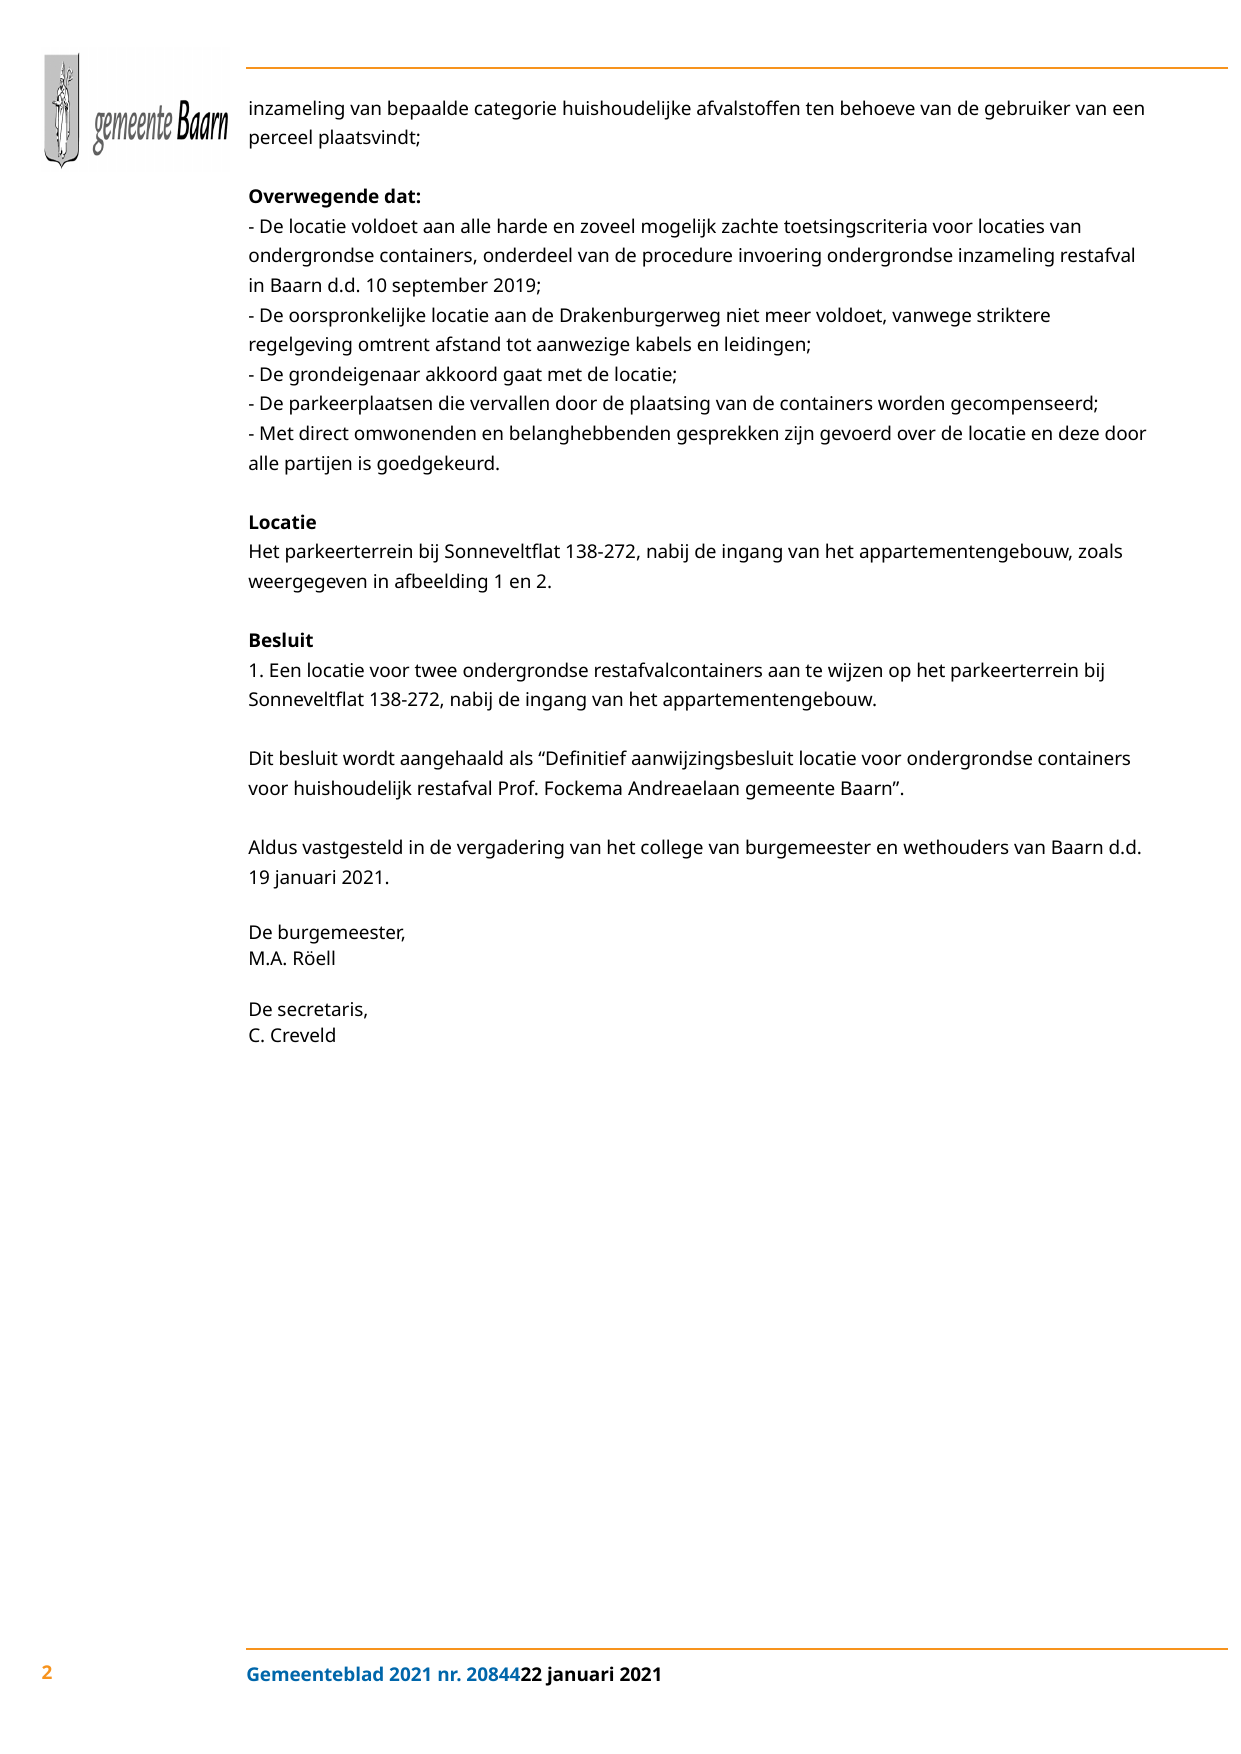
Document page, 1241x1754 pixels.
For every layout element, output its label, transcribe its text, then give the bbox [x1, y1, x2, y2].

text M.A. Röell [248, 945, 1152, 971]
text Besluit [248, 627, 1152, 653]
text inzameling van bepaalde categorie huishoudelijke afvalstoffen ten behoeve van de gebruiker van een perceel plaatsvindt; [248, 95, 1152, 150]
text Het parkeerterrein bij Sonneveltflat 138-272, nabij de ingang van het appartementengebouw, zoals weergegeven in afbeelding 1 en 2. [248, 538, 1152, 594]
text - Met direct omwonenden en belanghebbenden gesprekken zijn gevoerd over de locatie en deze door alle partijen is goedgekeurd. [248, 420, 1152, 476]
text - De locatie voldoet aan alle harde en zoveel mogelijk zachte toetsingscriteria voor locaties van ondergrondse containers, onderdeel van de procedure invoering ondergrondse inzameling restafval in Baarn d.d. 10 september 2019; [248, 213, 1152, 298]
text - De grondeigenaar akkoord gaat met de locatie; [248, 361, 1152, 387]
picture [41, 47, 231, 172]
text 1. Een locatie voor twee ondergrondse restafvalcontainers aan te wijzen op het parkeerterrein bij Sonneveltflat 138-272, nabij de ingang van het appartementengebouw. [248, 657, 1152, 712]
text - De oorspronkelijke locatie aan de Drakenburgerweg niet meer voldoet, vanwege striktere regelgeving omtrent afstand tot aanwezige kabels en leidingen; [248, 302, 1152, 357]
text Dit besluit wordt aangehaald als “Definitief aanwijzingsbesluit locatie voor ondergrondse containers voor huishoudelijk restafval Prof. Fockema Andreaelaan gemeente Baarn”. [248, 746, 1152, 801]
text De burgemeester, [248, 919, 1152, 945]
text C. Creveld [248, 1022, 1152, 1048]
text - De parkeerplaatsen die vervallen door de plaatsing van de containers worden gecompenseerd; [248, 391, 1152, 416]
text De secretaris, [248, 996, 1152, 1022]
text Aldus vastgesteld in de vergadering van het college van burgemeester en wethouders van Baarn d.d. 19 januari 2021. [248, 834, 1152, 890]
text Overwegende dat: [248, 183, 1152, 209]
text Locatie [248, 509, 1152, 535]
